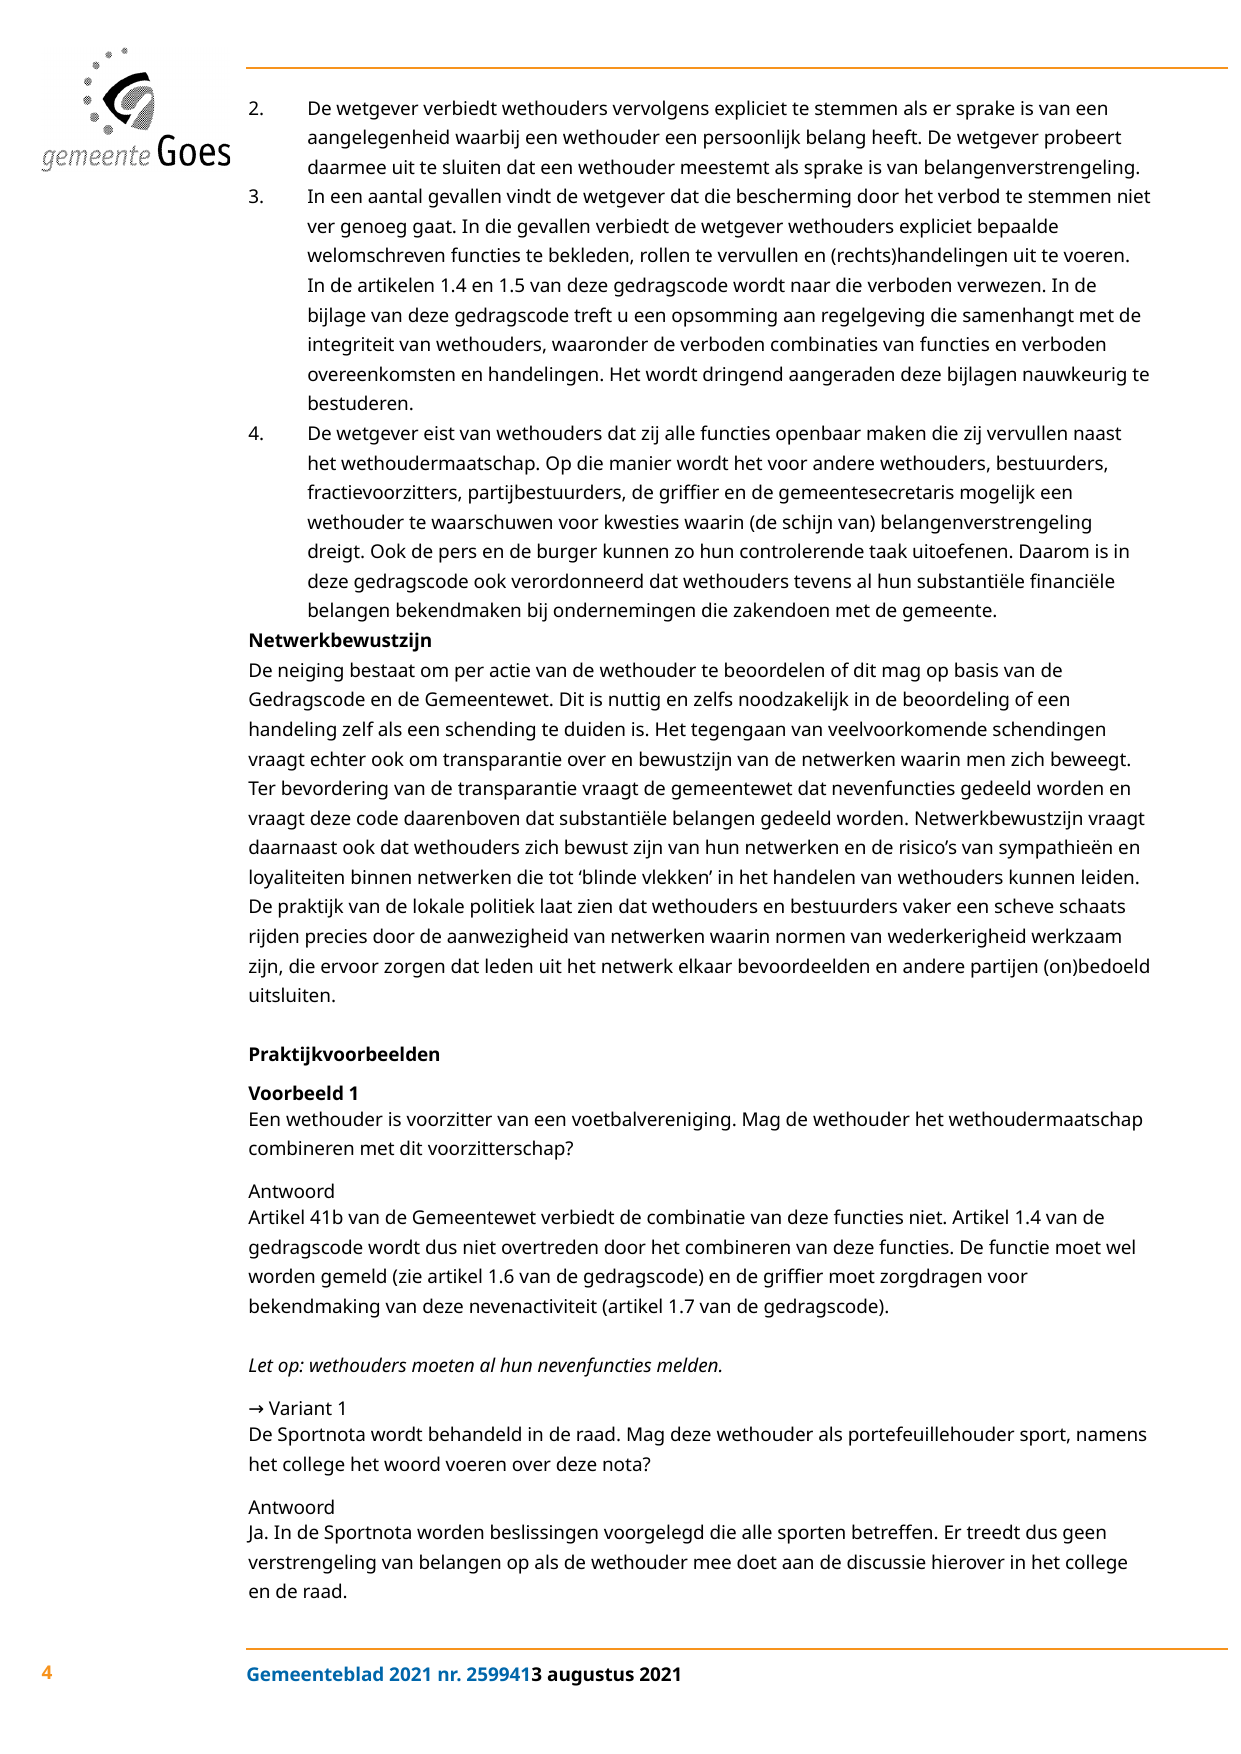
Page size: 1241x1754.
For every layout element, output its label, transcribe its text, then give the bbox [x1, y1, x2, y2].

text → Variant 1 [248, 1395, 1152, 1421]
text Let op: wethouders moeten al hun nevenfuncties melden. [248, 1352, 1152, 1378]
table_header Netwerkbewustzijn De neiging bestaat om per actie van de wethouder te beoordelen of dit mag op basis van de Gedragscode en de Gemeentewet. Dit is nuttig en zelfs noodzakelijk in de beoordeling of een handeling zelf als een schending te duiden is. Het tegengaan van veelvoorkomende schendingen vraagt echter ook om transparantie over en bewustzijn van de netwerken waarin men zich beweegt. Ter bevordering van de transparantie vraagt de gemeentewet dat nevenfuncties gedeeld worden en vraagt deze code daarenboven dat substantiële belangen gedeeld worden. Netwerkbewustzijn vraagt daarnaast ook dat wethouders zich bewust zijn van hun netwerken en de risico’s van sympathieën en loyaliteiten binnen netwerken die tot ‘blinde vlekken’ in het handelen van wethouders kunnen leiden. De praktijk van de lokale politiek laat zien dat wethouders en bestuurders vaker een scheve schaats rijden precies door de aanwezigheid van netwerken waarin normen van wederkerigheid werkzaam zijn, die ervoor zorgen dat leden uit het netwerk elkaar bevoordeelden en andere partijen (on)bedoeld uitsluiten. [248, 628, 1152, 1008]
text Artikel 41b van de Gemeentewet verbiedt de combinatie van deze functies niet. Artikel 1.4 van de gedragscode wordt dus niet overtreden door het combineren van deze functies. De functie moet wel worden gemeld (zie artikel 1.6 van de gedragscode) en de griffier moet zorgdragen voor bekendmaking van deze nevenactiviteit (artikel 1.7 van de gedragscode). [248, 1204, 1152, 1319]
list In een aantal gevallen vindt de wetgever dat die bescherming door het verbod te stemmen niet ver genoeg gaat. In die gevallen verbiedt de wetgever wethouders expliciet bepaalde welomschreven functies te bekleden, rollen te vervullen en (rechts)handelingen uit te voeren. In de artikelen 1.4 en 1.5 van deze gedragscode wordt naar die verboden verwezen. In de bijlage van deze gedragscode treft u een opsomming aan regelgeving die samenhangt met de integriteit van wethouders, waaronder de verboden combinaties van functies en verboden overeenkomsten en handelingen. Het wordt dringend aangeraden deze bijlagen nauwkeurig te bestuderen. [248, 183, 1152, 416]
text Voorbeeld 1 [248, 1080, 1152, 1106]
list De wetgever eist van wethouders dat zij alle functies openbaar maken die zij vervullen naast het wethoudermaatschap. Op die manier wordt het voor andere wethouders, bestuurders, fractievoorzitters, partijbestuurders, de griffier en de gemeentesecretaris mogelijk een wethouder te waarschuwen voor kwesties waarin (de schijn van) belangenverstrengeling dreigt. Ook de pers en de burger kunnen zo hun controlerende taak uitoefenen. Daarom is in deze gedragscode ook verordonneerd dat wethouders tevens al hun substantiële financiële belangen bekendmaken bij ondernemingen die zakendoen met de gemeente. [248, 420, 1152, 623]
text Praktijkvoorbeelden [248, 1041, 1152, 1067]
picture [41, 47, 231, 172]
text Ja. In de Sportnota worden beslissingen voorgelegd die alle sporten betreffen. Er treedt dus geen verstrengeling van belangen op als de wethouder mee doet aan de discussie hierover in het college en de raad. [248, 1519, 1152, 1604]
list De wetgever verbiedt wethouders vervolgens expliciet te stemmen als er sprake is van een aangelegenheid waarbij een wethouder een persoonlijk belang heeft. De wetgever probeert daarmee uit te sluiten dat een wethouder meestemt als sprake is van belangenverstrengeling. [248, 95, 1152, 180]
text Antwoord [248, 1179, 1152, 1204]
text De Sportnota wordt behandeld in de raad. Mag deze wethouder als portefeuillehouder sport, namens het college het woord voeren over deze nota? [248, 1421, 1152, 1476]
text Antwoord [248, 1494, 1152, 1519]
text Een wethouder is voorzitter van een voetbalvereniging. Mag de wethouder het wethoudermaatschap combineren met dit voorzitterschap? [248, 1106, 1152, 1161]
